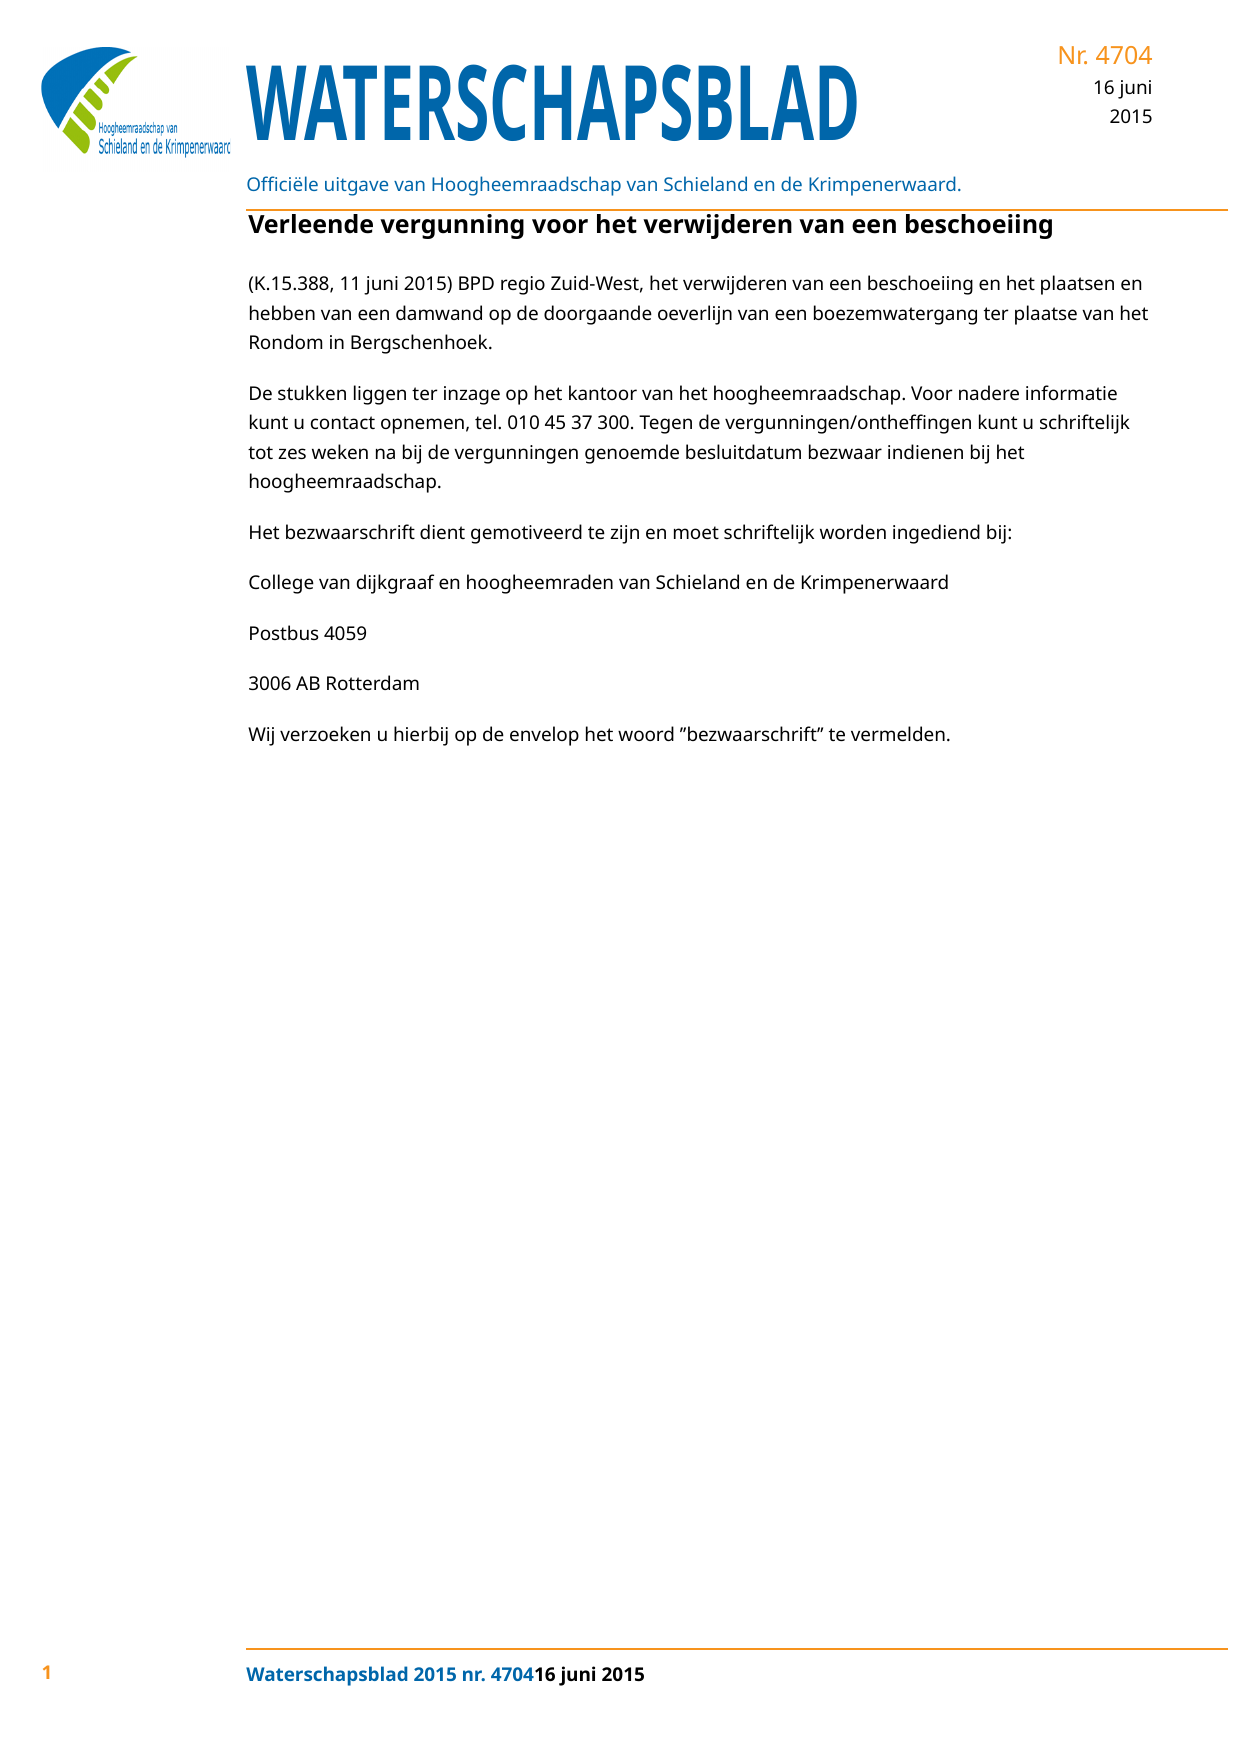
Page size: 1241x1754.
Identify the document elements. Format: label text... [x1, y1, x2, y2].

text Wij verzoeken u hierbij op de envelop het woord ’’bezwaarschrift’’ te vermelden. [248, 721, 1152, 746]
text Verleende vergunning voor het verwijderen van een beschoeiing [248, 211, 1152, 241]
text Het bezwaarschrift dient gemotiveerd te zijn en moet schriftelijk worden ingediend bij: [248, 519, 1152, 545]
picture [41, 47, 231, 172]
text (K.15.388, 11 juni 2015) BPD regio Zuid-West, het verwijderen van een beschoeiing en het plaatsen en hebben van een damwand op de doorgaande oeverlijn van een boezemwatergang ter plaatse van het Rondom in Bergschenhoek. [248, 270, 1152, 355]
text De stukken liggen ter inzage op het kantoor van het hoogheemraadschap. Voor nadere informatie kunt u contact opnemen, tel. 010 45 37 300. Tegen de vergunningen/ontheffingen kunt u schriftelijk tot zes weken na bij de vergunningen genoemde besluitdatum bezwaar indienen bij het hoogheemraadschap. [248, 380, 1152, 494]
text Postbus 4059 [248, 620, 1152, 646]
text 3006 AB Rotterdam [248, 670, 1152, 696]
text College van dijkgraaf en hoogheemraden van Schieland en de Krimpenerwaard [248, 569, 1152, 595]
